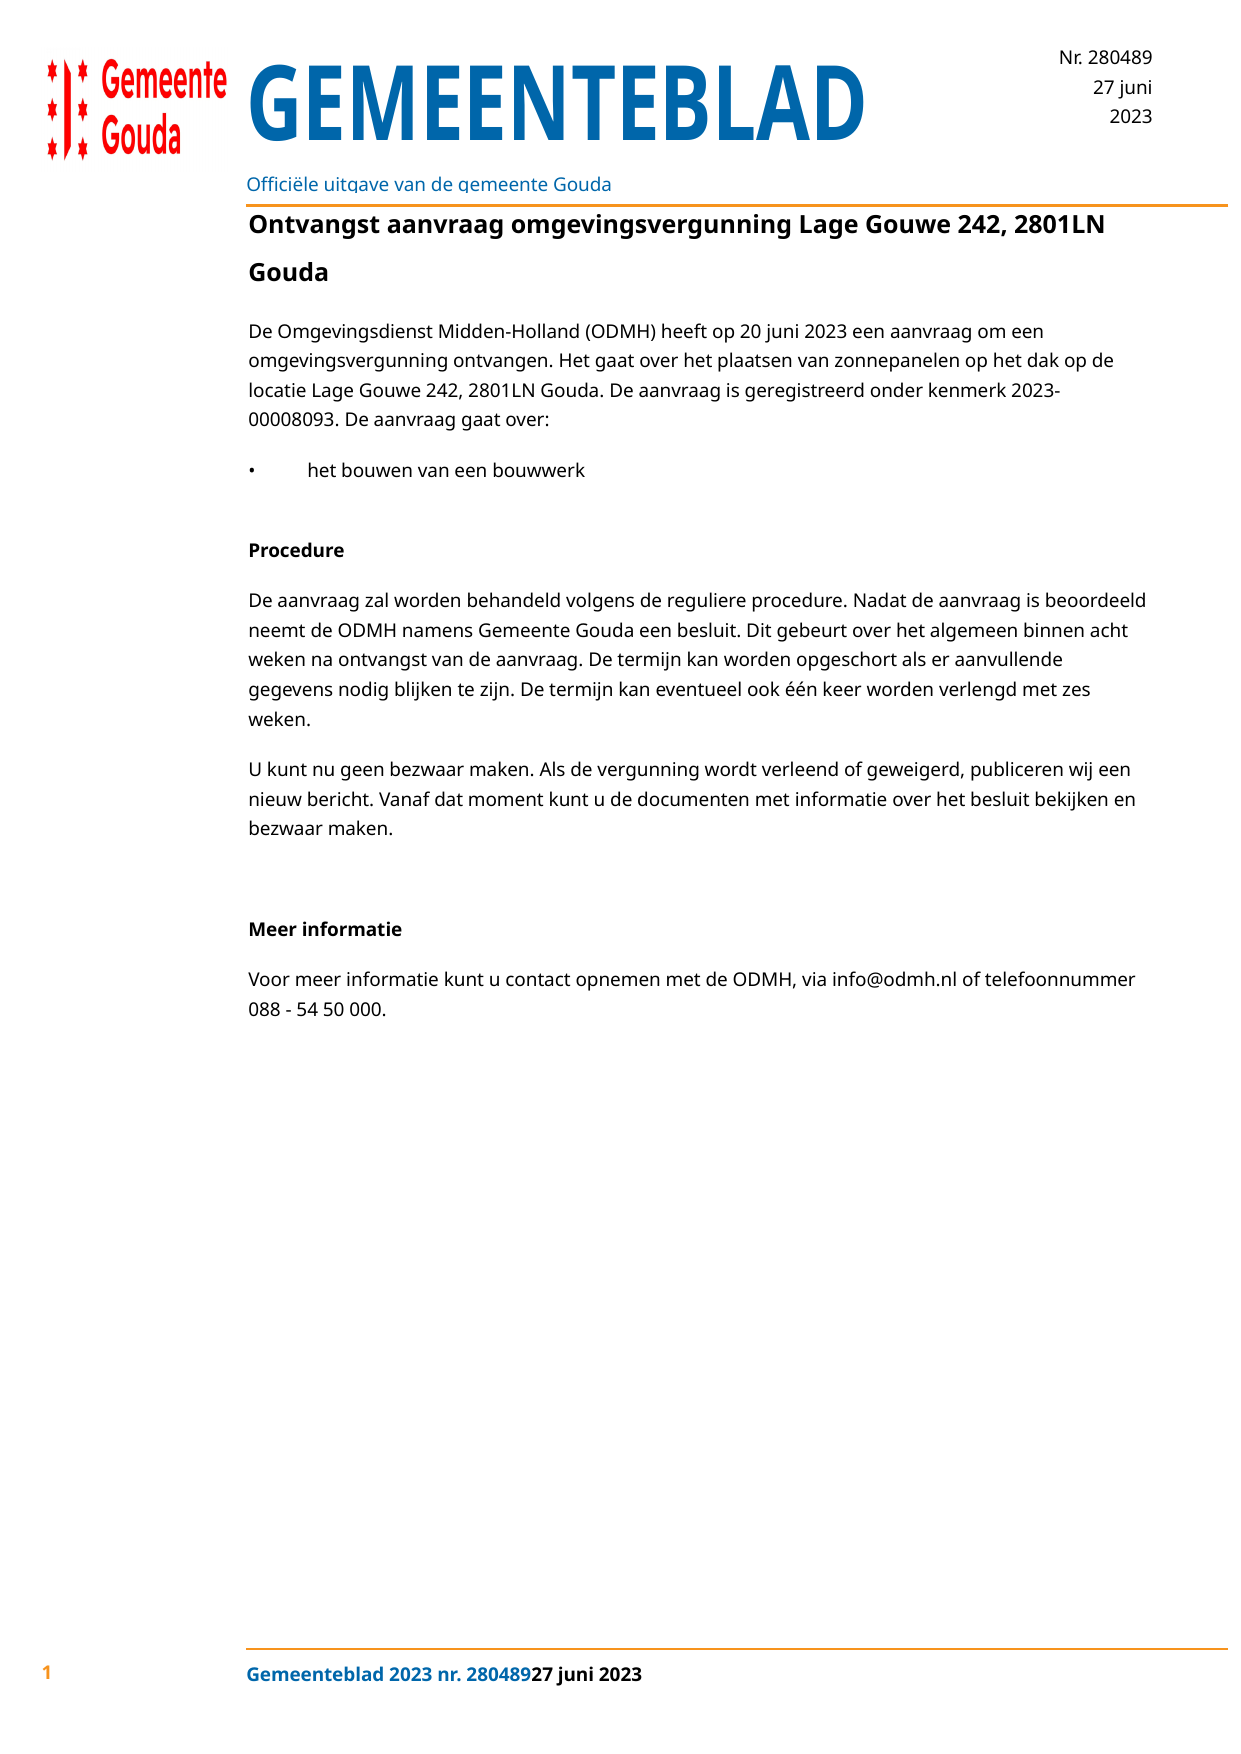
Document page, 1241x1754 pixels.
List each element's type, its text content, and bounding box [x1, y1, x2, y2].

text De Omgevingsdienst Midden-Holland (ODMH) heeft op 20 juni 2023 een aanvraag om een omgevingsvergunning ontvangen. Het gaat over het plaatsen van zonnepanelen op het dak op de locatie Lage Gouwe 242, 2801LN Gouda. De aanvraag is geregistreerd onder kenmerk 2023-00008093. De aanvraag gaat over: [248, 318, 1152, 432]
text U kunt nu geen bezwaar maken. Als de vergunning wordt verleend of geweigerd, publiceren wij een nieuw bericht. Vanaf dat moment kunt u de documenten met informatie over het besluit bekijken en bezwaar maken. [248, 756, 1152, 841]
picture [41, 47, 231, 172]
text Procedure [248, 537, 1152, 563]
text De aanvraag zal worden behandeld volgens de reguliere procedure. Nadat de aanvraag is beoordeeld neemt de ODMH namens Gemeente Gouda een besluit. Dit gebeurt over het algemeen binnen acht weken na ontvangst van de aanvraag. De termijn kan worden opgeschort als er aanvullende gegevens nodig blijken te zijn. De termijn kan eventueel ook één keer worden verlengd met zes weken. [248, 587, 1152, 732]
text Voor meer informatie kunt u contact opnemen met de ODMH, via info@odmh.nl of telefoonnummer 088 - 54 50 000. [248, 967, 1152, 1022]
list het bouwen van een bouwwerk [248, 457, 1152, 483]
text Ontvangst aanvraag omgevingsvergunning Lage Gouwe 242, 2801LN Gouda [248, 207, 1152, 288]
text Meer informatie [248, 916, 1152, 942]
